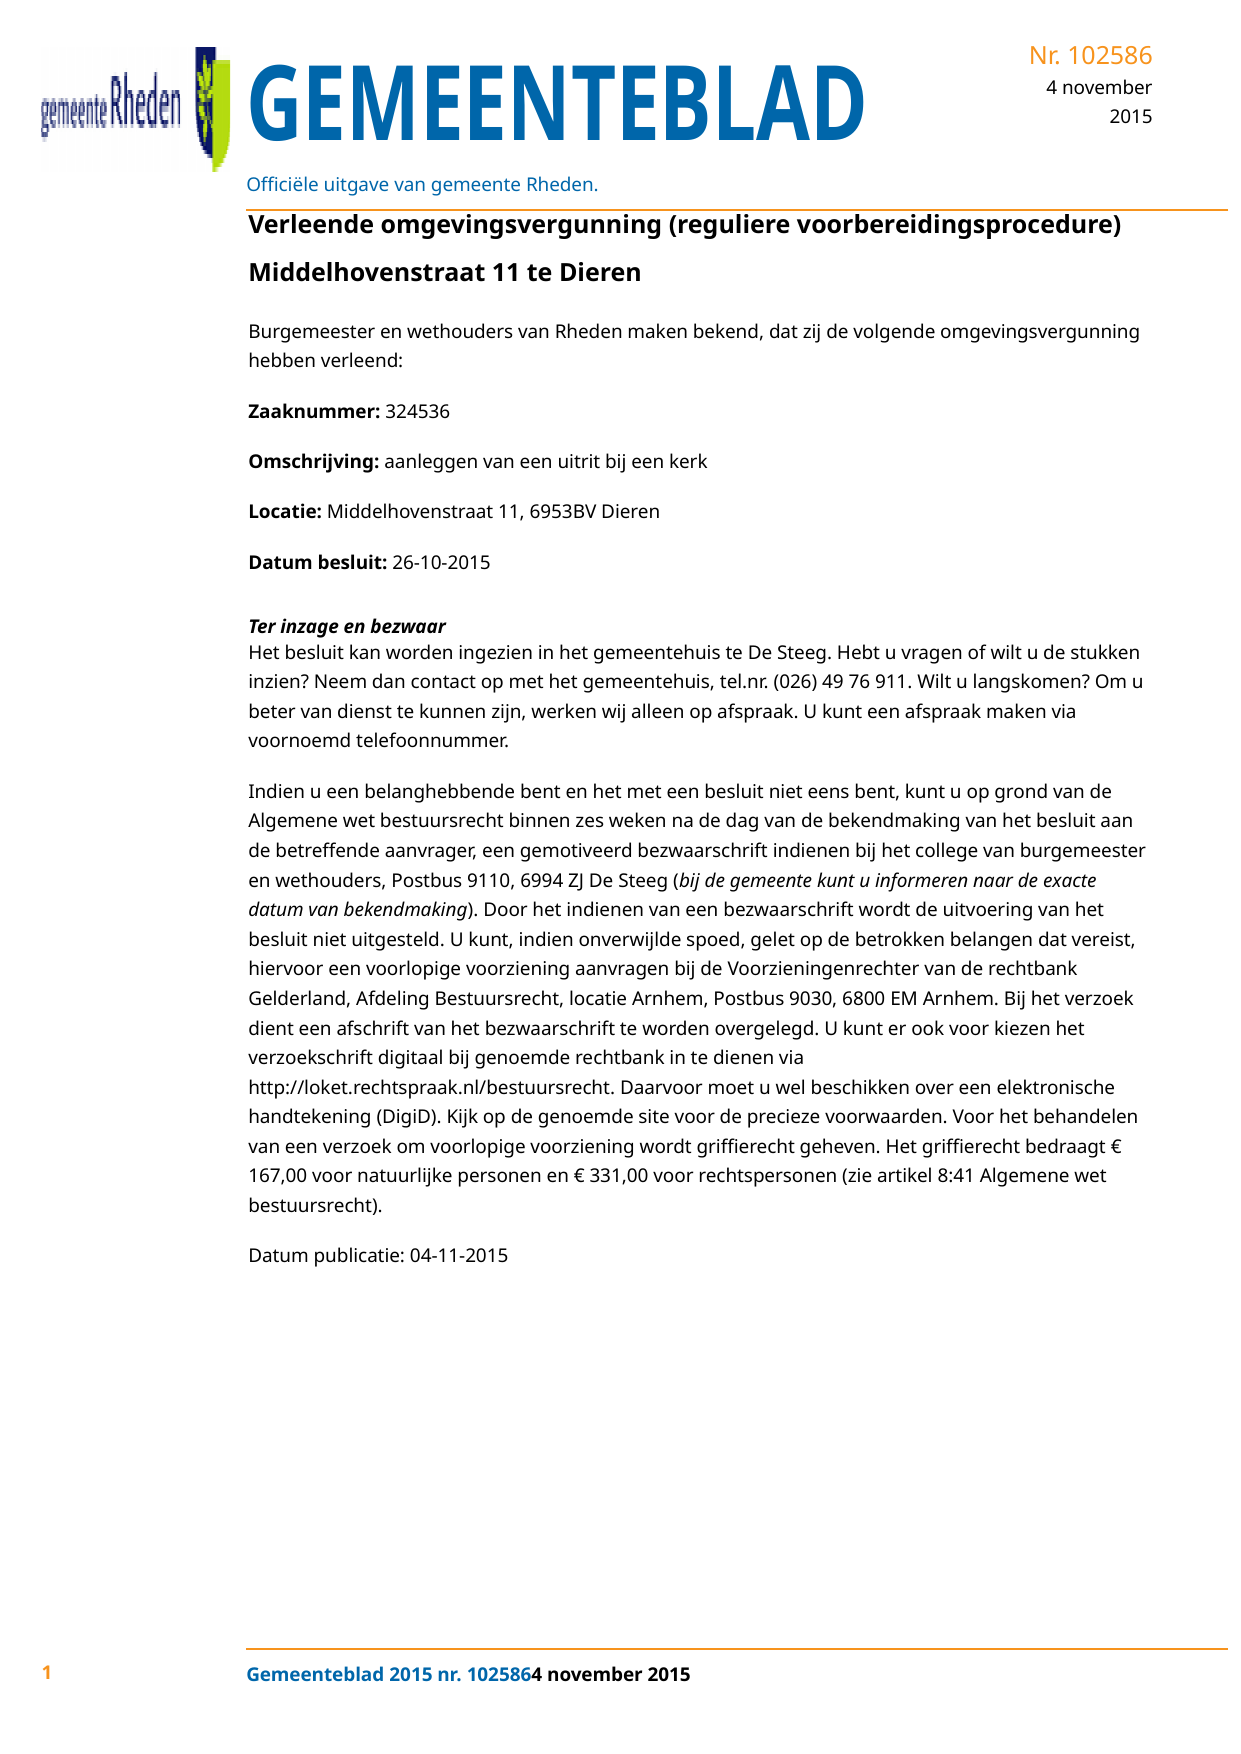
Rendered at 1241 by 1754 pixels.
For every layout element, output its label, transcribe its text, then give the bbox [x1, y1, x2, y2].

text Locatie: Middelhovenstraat 11, 6953BV Dieren [248, 499, 1152, 524]
text Omschrijving: aanleggen van een uitrit bij een kerk [248, 448, 1152, 474]
picture [41, 47, 231, 172]
text Burgemeester en wethouders van Rheden maken bekend, dat zij de volgende omgevingsvergunning hebben verleend: [248, 318, 1152, 373]
text Zaaknummer: 324536 [248, 398, 1152, 424]
text Datum besluit: 26-10-2015 [248, 549, 1152, 575]
text Het besluit kan worden ingezien in het gemeentehuis te De Steeg. Hebt u vragen of wilt u de stukken inzien? Neem dan contact op met het gemeentehuis, tel.nr. (026) 49 76 911. Wilt u langskomen? Om u beter van dienst te kunnen zijn, werken wij alleen op afspraak. U kunt een afspraak maken via voornoemd telefoonnummer. [248, 639, 1152, 753]
text Datum publicatie: 04-11-2015 [248, 1243, 1152, 1268]
text Indien u een belanghebbende bent en het met een besluit niet eens bent, kunt u op grond van de Algemene wet bestuursrecht binnen zes weken na de dag van de bekendmaking van het besluit aan de betreffende aanvrager, een gemotiveerd bezwaarschrift indienen bij het college van burgemeester en wethouders, Postbus 9110, 6994 ZJ De Steeg (bij de gemeente kunt u informeren naar de exacte datum van bekendmaking). Door het indienen van een bezwaarschrift wordt de uitvoering van het besluit niet uitgesteld. U kunt, indien onverwijlde spoed, gelet op de betrokken belangen dat vereist, hiervoor een voorlopige voorziening aanvragen bij de Voorzieningenrechter van de rechtbank Gelderland, Afdeling Bestuursrecht, locatie Arnhem, Postbus 9030, 6800 EM Arnhem. Bij het verzoek dient een afschrift van het bezwaarschrift te worden overgelegd. U kunt er ook voor kiezen het verzoekschrift digitaal bij genoemde rechtbank in te dienen via http://loket.rechtspraak.nl/bestuursrecht. Daarvoor moet u wel beschikken over een elektronische handtekening (DigiD). Kijk op de genoemde site voor de precieze voorwaarden. Voor het behandelen van een verzoek om voorlopige voorziening wordt griffierecht geheven. Het griffierecht bedraagt € 167,00 voor natuurlijke personen en € 331,00 voor rechtspersonen (zie artikel 8:41 Algemene wet bestuursrecht). [248, 778, 1152, 1218]
text Ter inzage en bezwaar [248, 613, 1152, 639]
text Verleende omgevingsvergunning (reguliere voorbereidingsprocedure) Middelhovenstraat 11 te Dieren [248, 211, 1152, 288]
